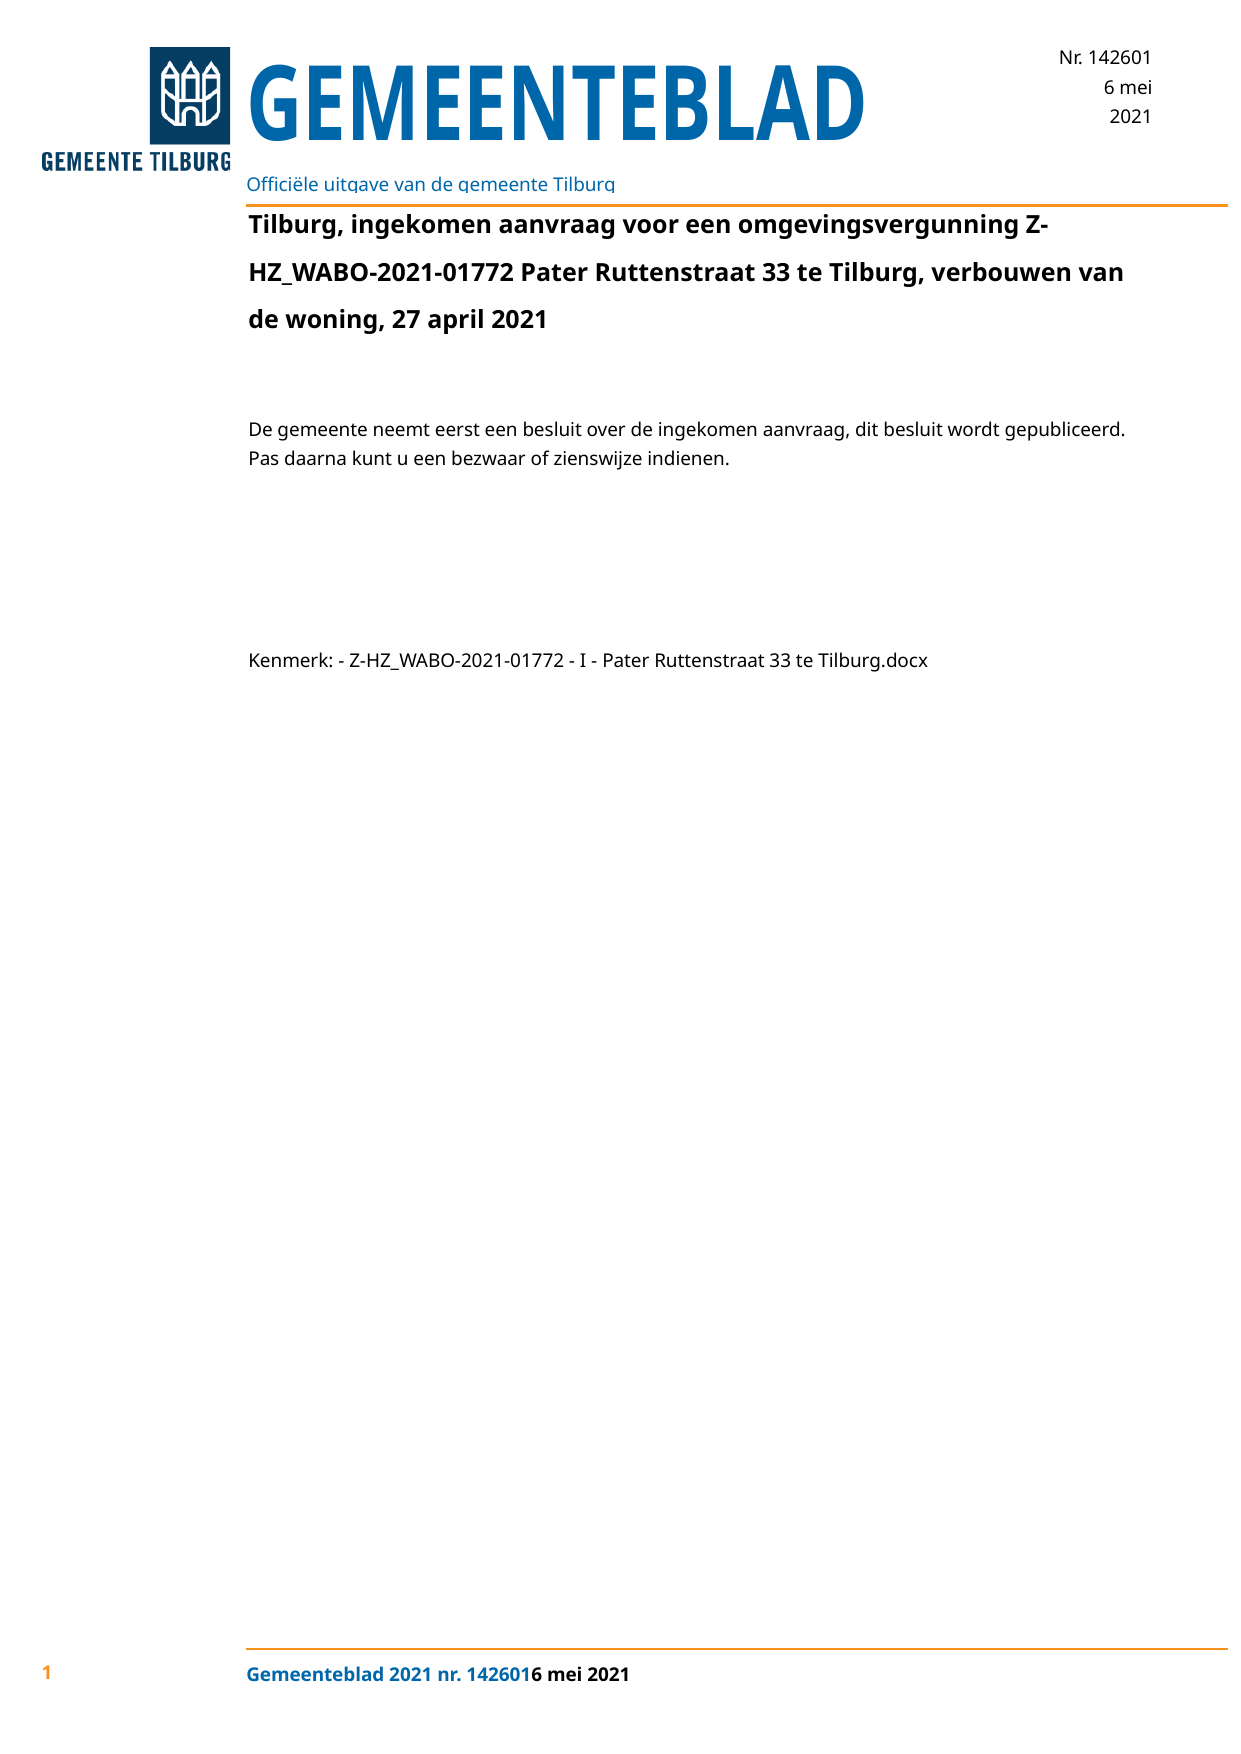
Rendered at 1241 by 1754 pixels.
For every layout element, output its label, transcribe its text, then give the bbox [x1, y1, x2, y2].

picture [41, 47, 231, 172]
text Tilburg, ingekomen aanvraag voor een omgevingsvergunning Z-HZ_WABO-2021-01772 Pater Ruttenstraat 33 te Tilburg, verbouwen van de woning, 27 april 2021 [248, 207, 1152, 336]
text Kenmerk: - Z-HZ_WABO-2021-01772 - I - Pater Ruttenstraat 33 te Tilburg.docx [248, 647, 1152, 673]
text De gemeente neemt eerst een besluit over de ingekomen aanvraag, dit besluit wordt gepubliceerd. Pas daarna kunt u een bezwaar of zienswijze indienen. [248, 416, 1152, 471]
